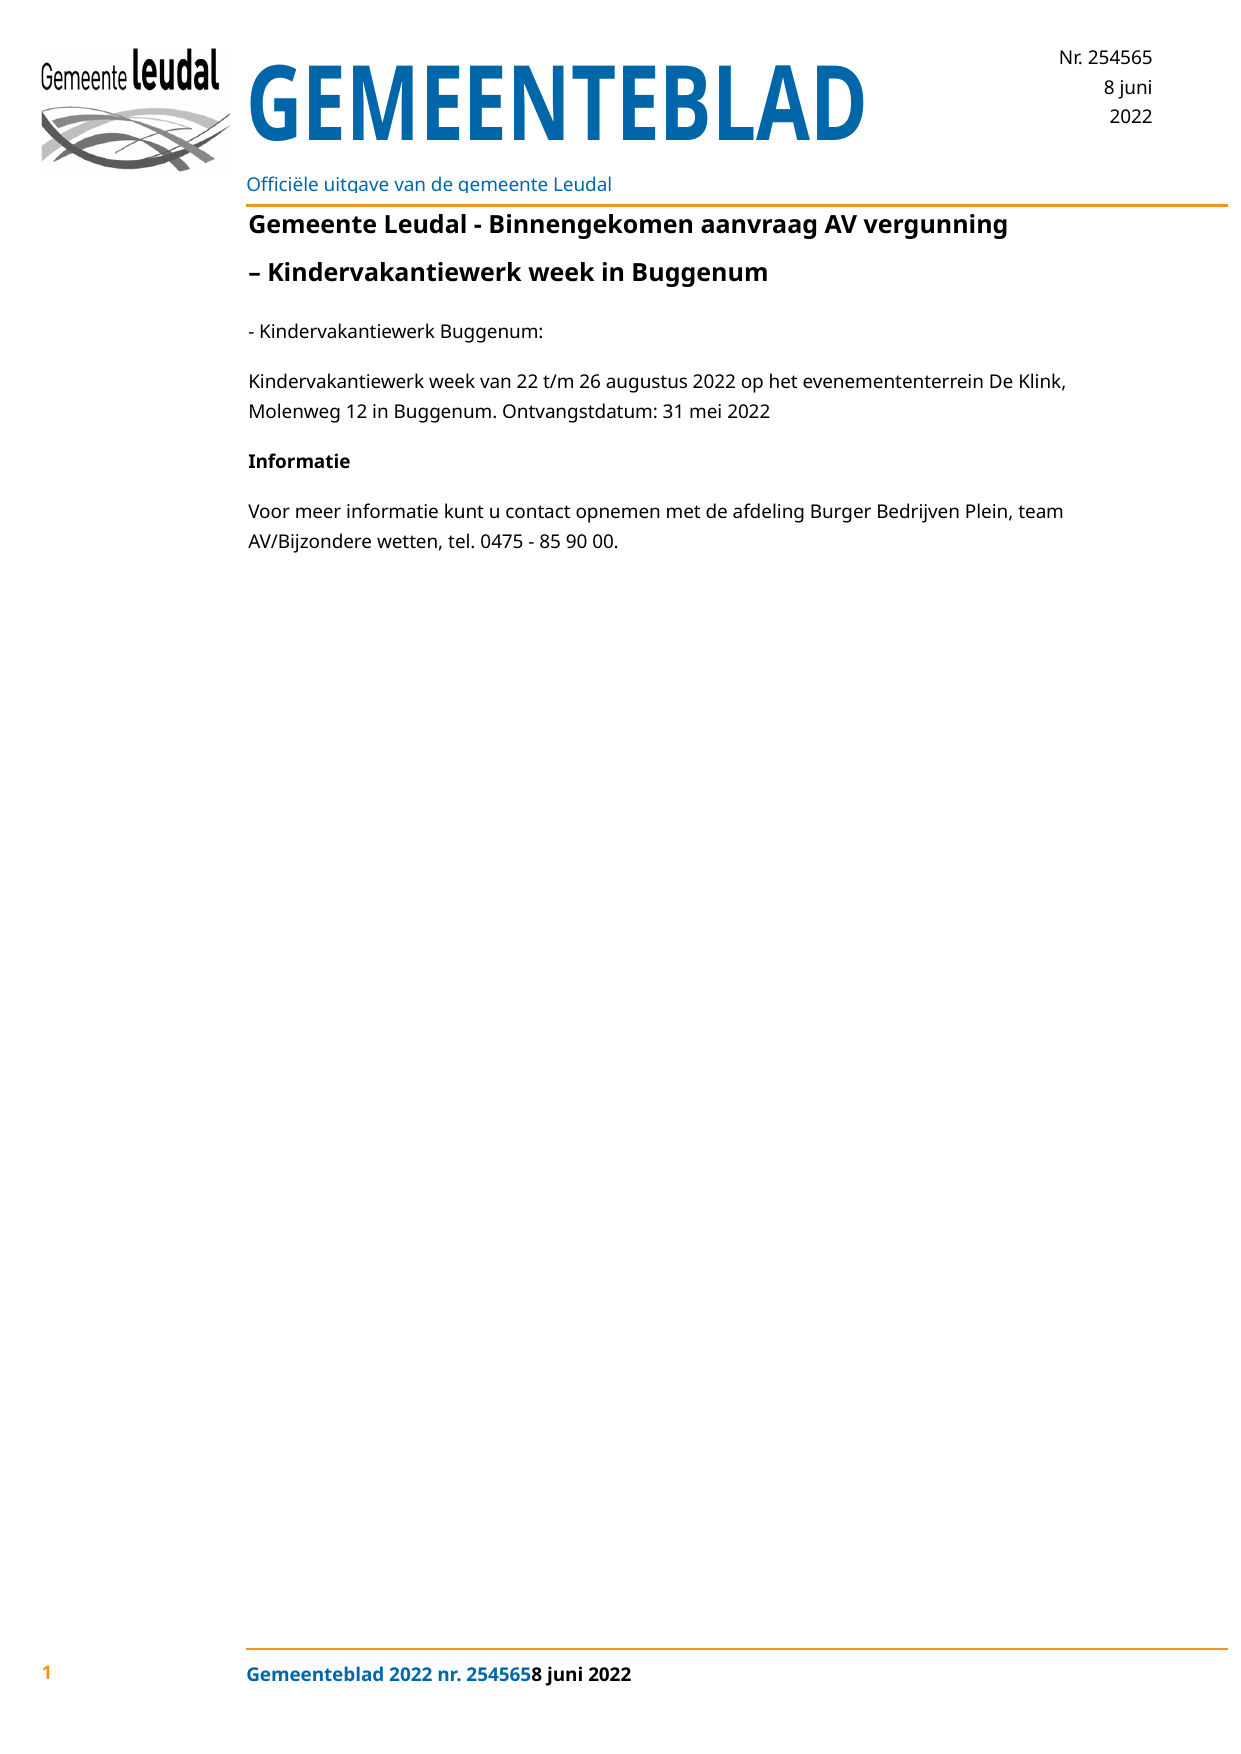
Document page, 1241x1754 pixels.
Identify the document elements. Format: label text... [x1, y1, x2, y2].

text Gemeente Leudal - Binnengekomen aanvraag AV vergunning – Kindervakantiewerk week in Buggenum [248, 207, 1152, 288]
picture [41, 47, 231, 172]
text Informatie [248, 448, 1152, 474]
text Voor meer informatie kunt u contact opnemen met de afdeling Burger Bedrijven Plein, team AV/Bijzondere wetten, tel. 0475 - 85 90 00. [248, 499, 1152, 554]
text Kindervakantiewerk week van 22 t/m 26 augustus 2022 op het evenemententerrein De Klink, Molenweg 12 in Buggenum. Ontvangstdatum: 31 mei 2022 [248, 368, 1152, 424]
text - Kindervakantiewerk Buggenum: [248, 318, 1152, 344]
